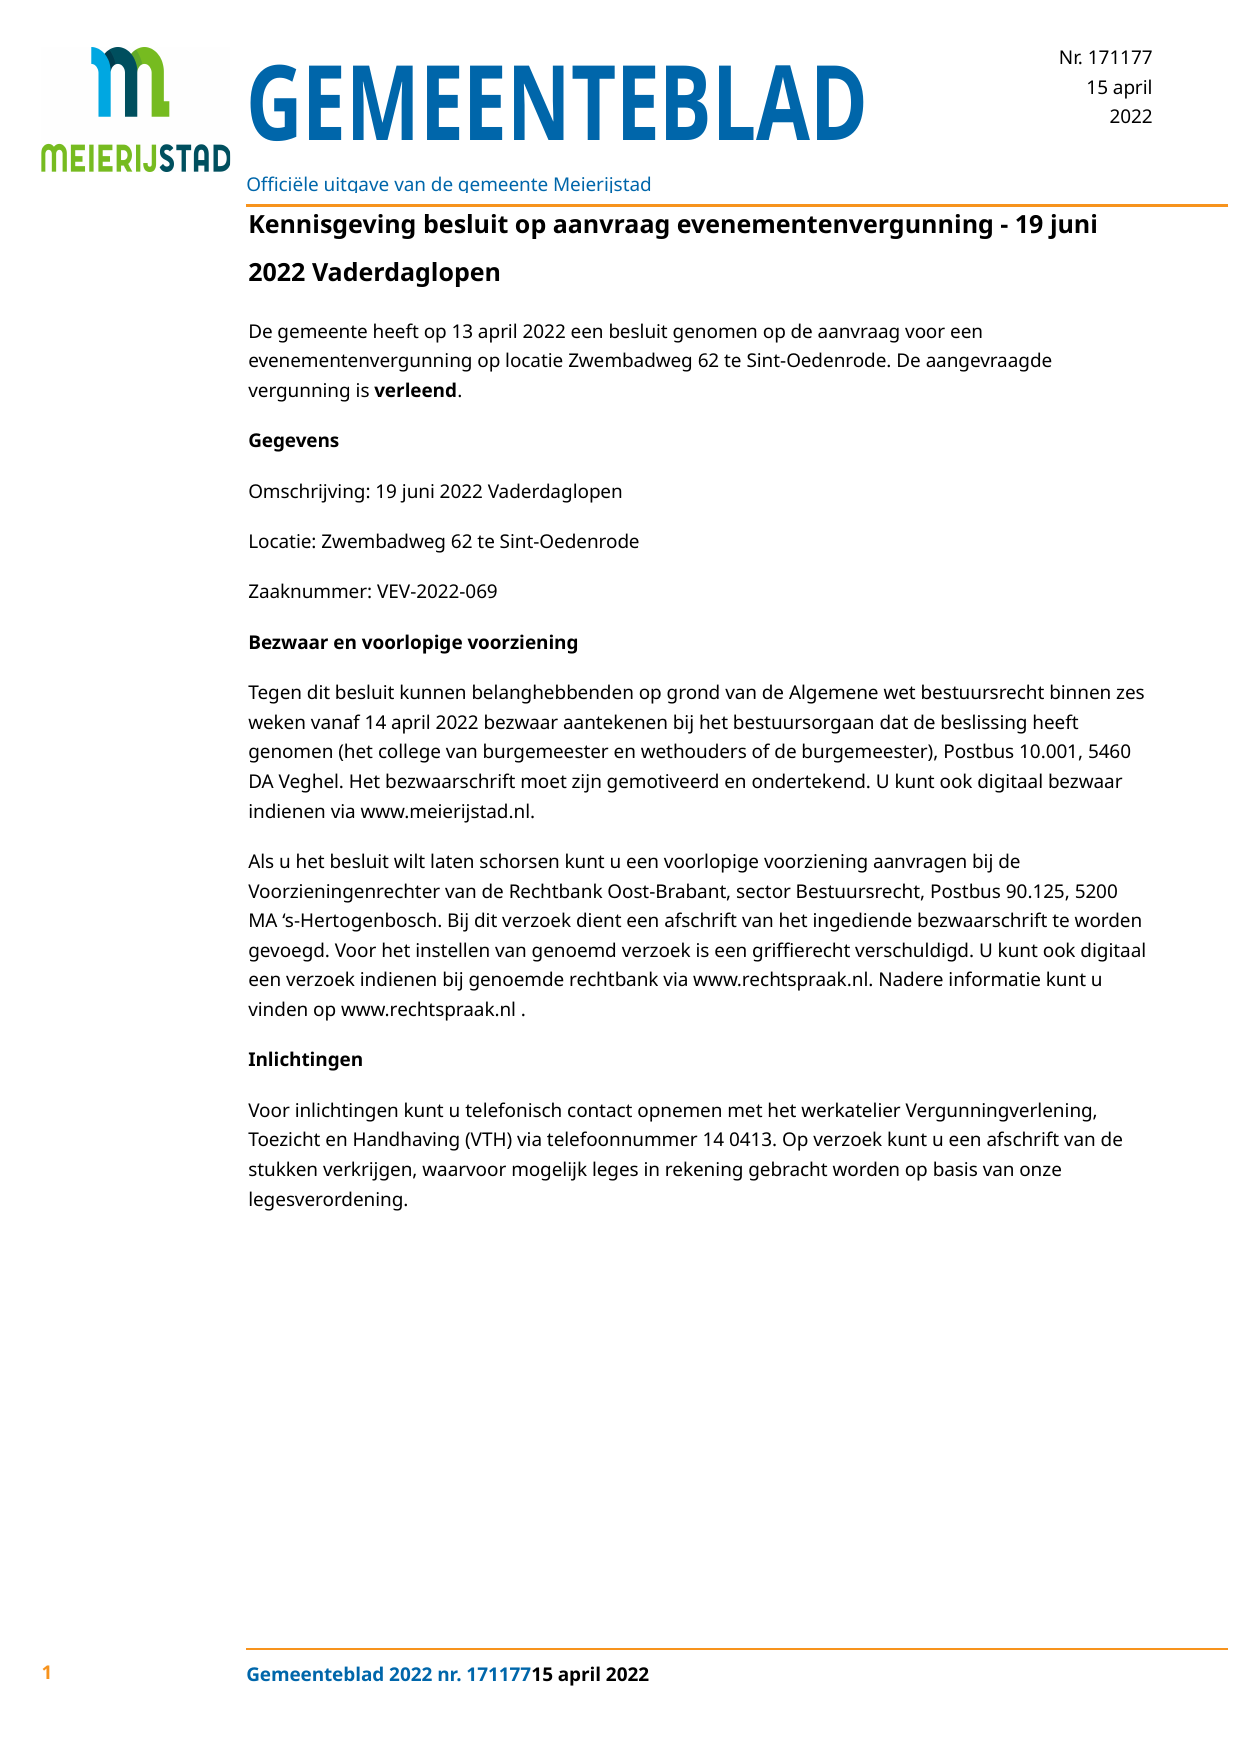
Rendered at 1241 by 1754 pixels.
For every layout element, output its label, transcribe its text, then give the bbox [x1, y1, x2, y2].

text Zaaknummer: VEV-2022-069 [248, 579, 1152, 604]
text Kennisgeving besluit op aanvraag evenementenvergunning - 19 juni 2022 Vaderdaglopen [248, 207, 1152, 288]
picture [41, 47, 231, 172]
text Locatie: Zwembadweg 62 te Sint-Oedenrode [248, 528, 1152, 554]
text Gegevens [248, 427, 1152, 453]
text Inlichtingen [248, 1047, 1152, 1072]
text Tegen dit besluit kunnen belanghebbenden op grond van de Algemene wet bestuursrecht binnen zes weken vanaf 14 april 2022 bezwaar aantekenen bij het bestuursorgaan dat de beslissing heeft genomen (het college van burgemeester en wethouders of de burgemeester), Postbus 10.001, 5460 DA Veghel. Het bezwaarschrift moet zijn gemotiveerd en ondertekend. U kunt ook digitaal bezwaar indienen via www.meierijstad.nl. [248, 679, 1152, 824]
text Als u het besluit wilt laten schorsen kunt u een voorlopige voorziening aanvragen bij de Voorzieningenrechter van de Rechtbank Oost-Brabant, sector Bestuursrecht, Postbus 90.125, 5200 MA ‘s-Hertogenbosch. Bij dit verzoek dient een afschrift van het ingediende bezwaarschrift te worden gevoegd. Voor het instellen van genoemd verzoek is een griffierecht verschuldigd. U kunt ook digitaal een verzoek indienen bij genoemde rechtbank via www.rechtspraak.nl. Nadere informatie kunt u vinden op www.rechtspraak.nl . [248, 848, 1152, 1022]
text Voor inlichtingen kunt u telefonisch contact opnemen met het werkatelier Vergunningverlening, Toezicht en Handhaving (VTH) via telefoonnummer 14 0413. Op verzoek kunt u een afschrift van de stukken verkrijgen, waarvoor mogelijk leges in rekening gebracht worden op basis van onze legesverordening. [248, 1097, 1152, 1212]
text Omschrijving: 19 juni 2022 Vaderdaglopen [248, 478, 1152, 504]
text De gemeente heeft op 13 april 2022 een besluit genomen op de aanvraag voor een evenementenvergunning op locatie Zwembadweg 62 te Sint-Oedenrode. De aangevraagde vergunning is verleend. [248, 318, 1152, 403]
text Bezwaar en voorlopige voorziening [248, 629, 1152, 655]
